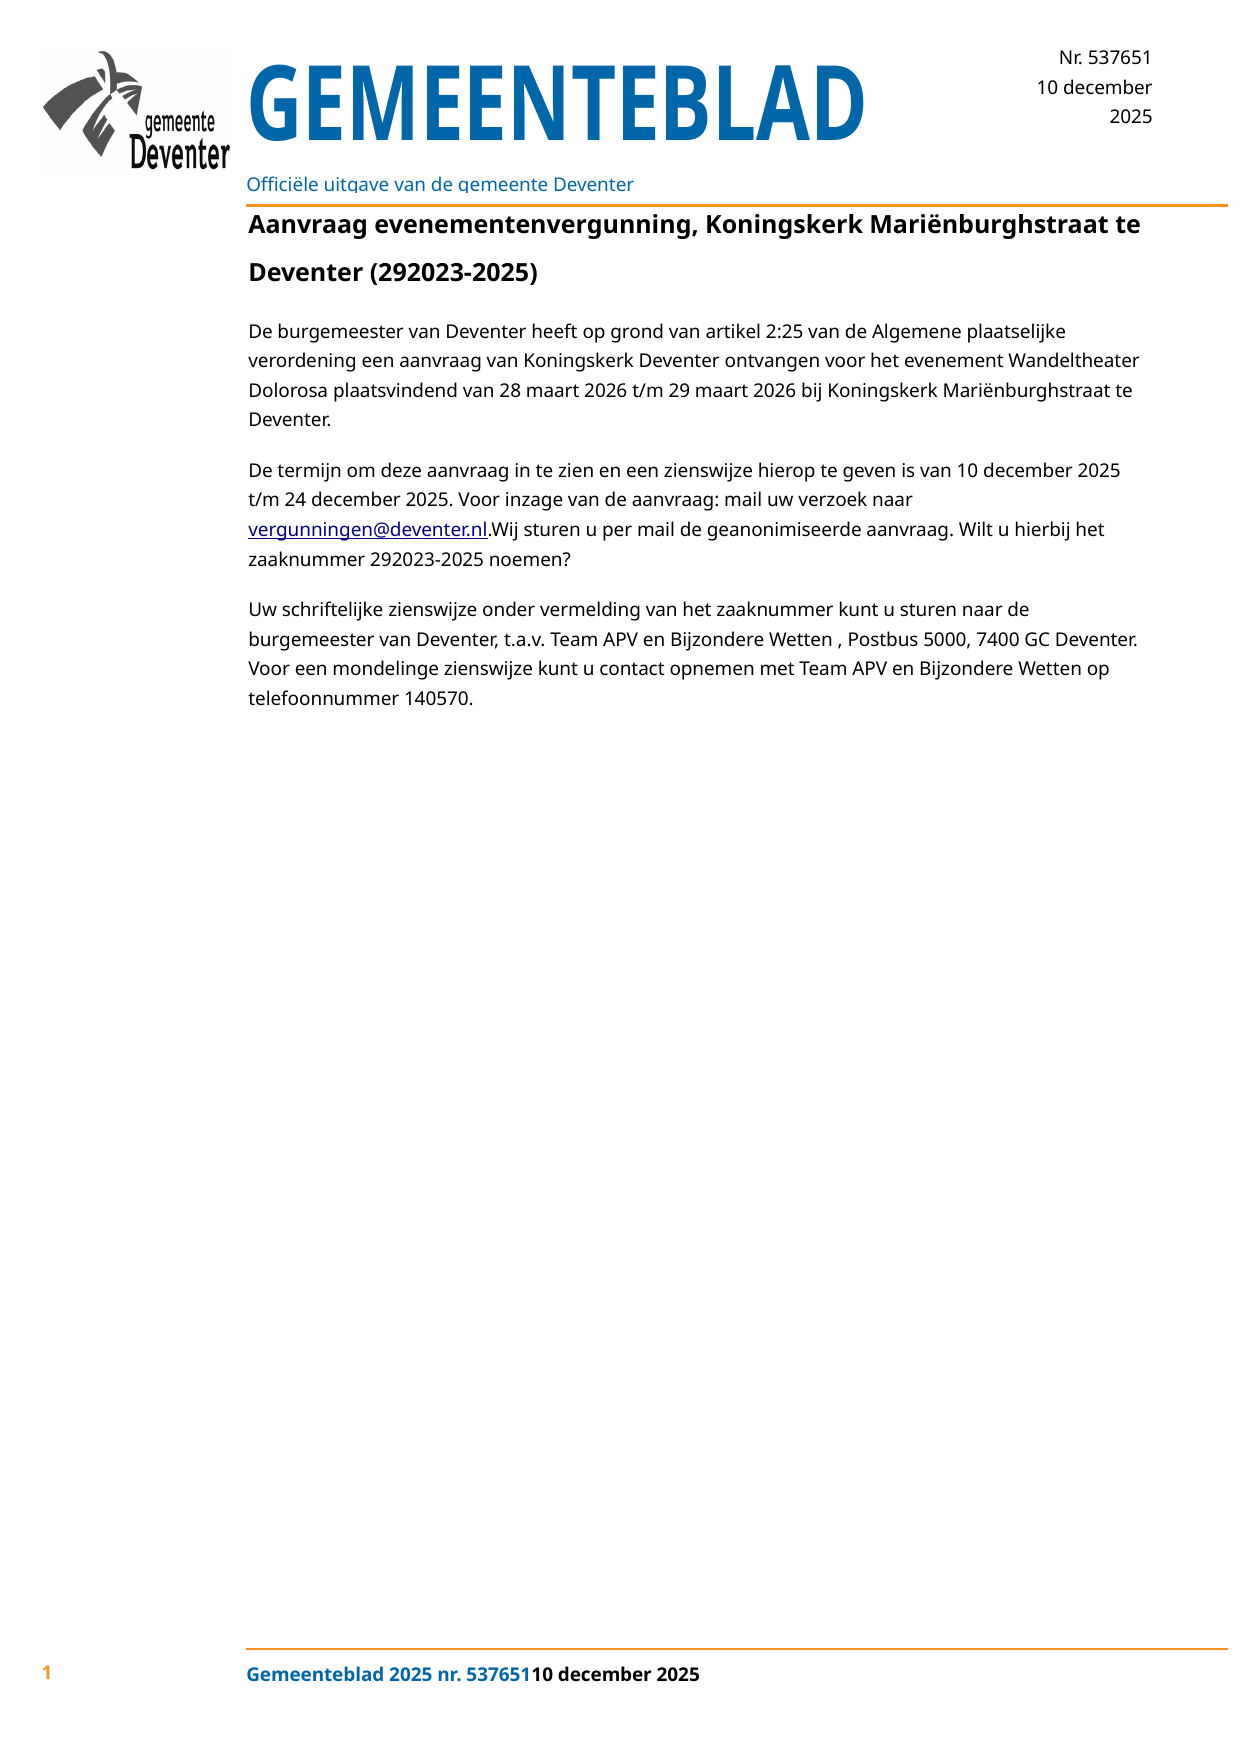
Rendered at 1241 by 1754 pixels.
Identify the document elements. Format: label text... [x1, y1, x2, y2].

text Uw schriftelijke zienswijze onder vermelding van het zaaknummer kunt u sturen naar de burgemeester van Deventer, t.a.v. Team APV en Bijzondere Wetten , Postbus 5000, 7400 GC Deventer. Voor een mondelinge zienswijze kunt u contact opnemen met Team APV en Bijzondere Wetten op telefoonnummer 140570. [248, 596, 1152, 711]
text De termijn om deze aanvraag in te zien en een zienswijze hierop te geven is van 10 december 2025 t/m 24 december 2025. Voor inzage van de aanvraag: mail uw verzoek naar vergunningen@deventer.nl.Wij sturen u per mail de geanonimiseerde aanvraag. Wilt u hierbij het zaaknummer 292023-2025 noemen? [248, 457, 1152, 572]
picture [41, 47, 231, 172]
text Aanvraag evenementenvergunning, Koningskerk Mariënburghstraat te Deventer (292023-2025) [248, 207, 1152, 288]
text De burgemeester van Deventer heeft op grond van artikel 2:25 van de Algemene plaatselijke verordening een aanvraag van Koningskerk Deventer ontvangen voor het evenement Wandeltheater Dolorosa plaatsvindend van 28 maart 2026 t/m 29 maart 2026 bij Koningskerk Mariënburghstraat te Deventer. [248, 318, 1152, 432]
